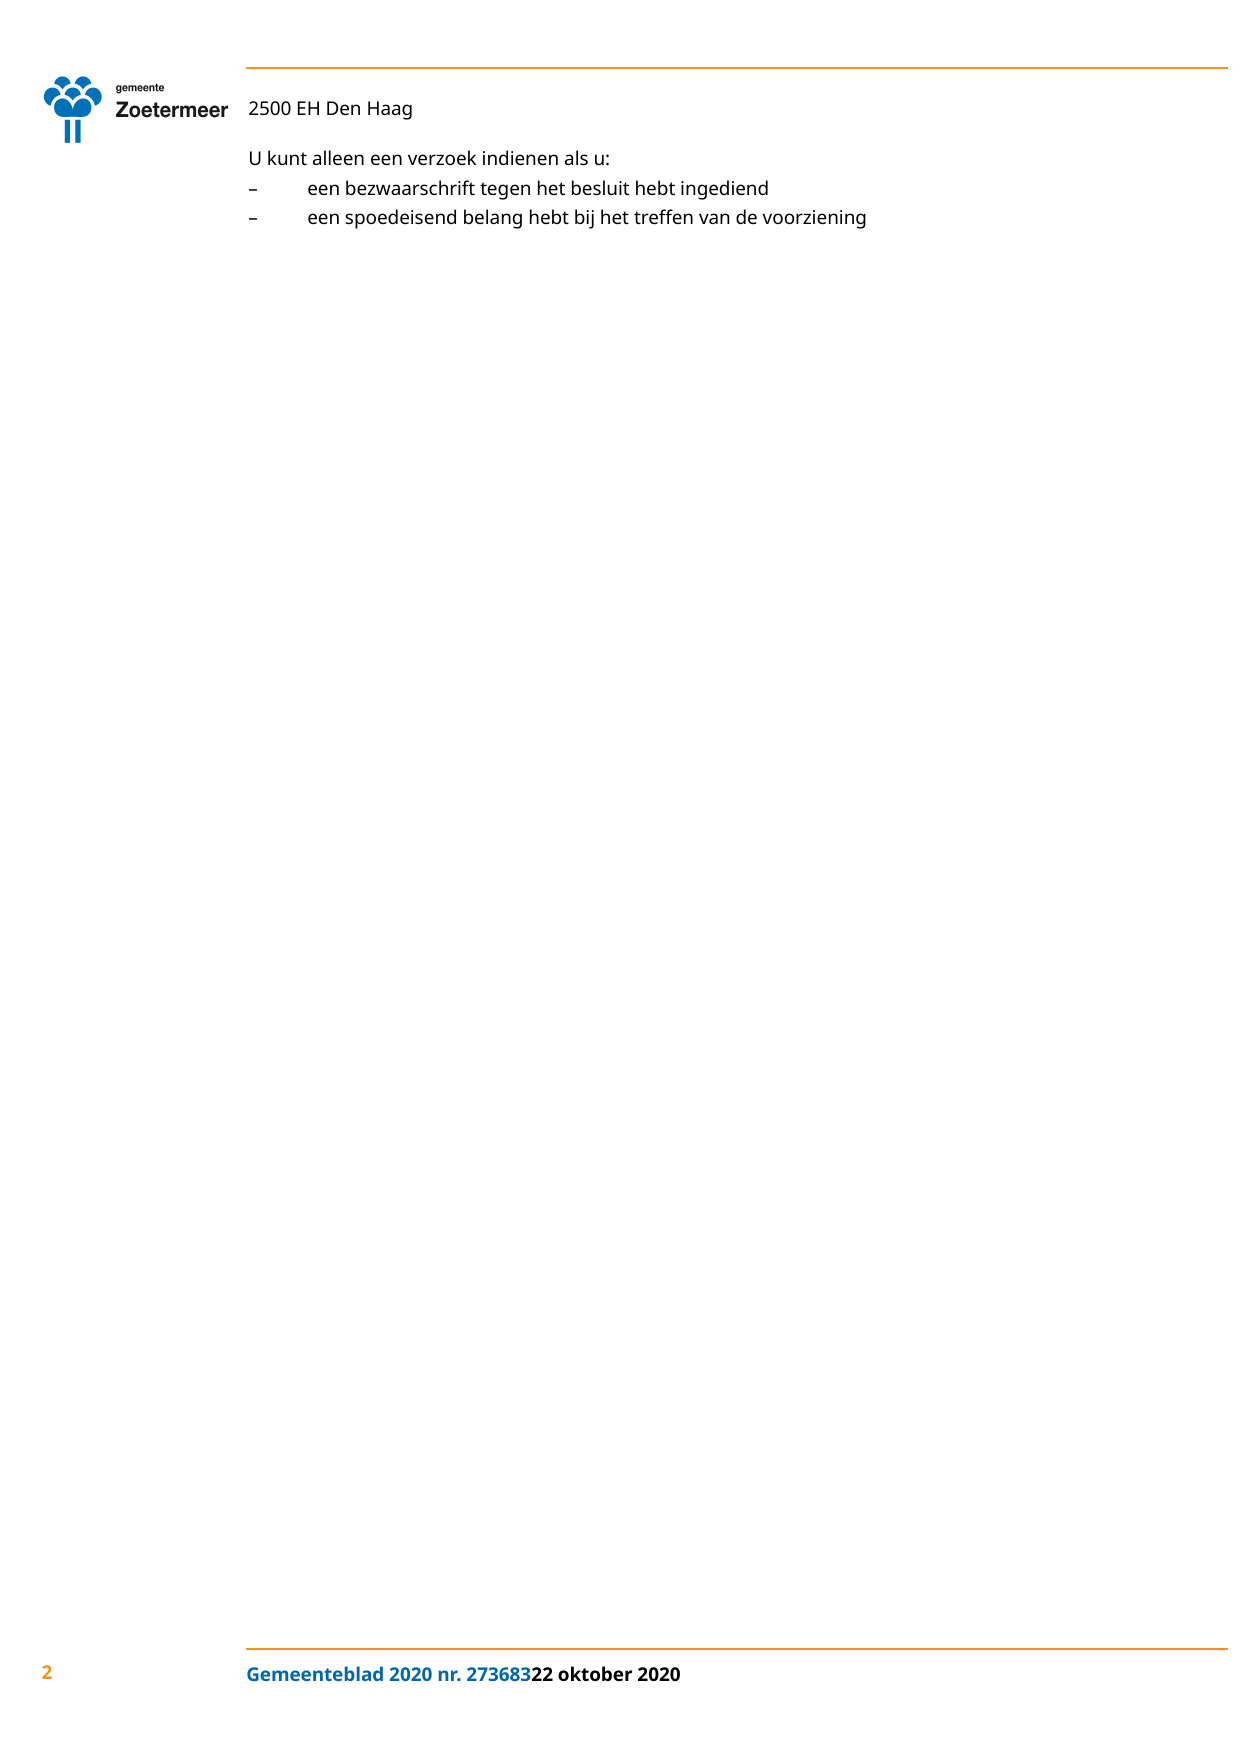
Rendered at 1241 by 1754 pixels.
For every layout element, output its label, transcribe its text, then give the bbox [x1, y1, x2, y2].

text U kunt alleen een verzoek indienen als u: [248, 145, 1152, 171]
list een bezwaarschrift tegen het besluit hebt ingediend [248, 175, 1152, 201]
picture [41, 47, 231, 172]
list een spoedeisend belang hebt bij het treffen van de voorziening [248, 204, 1152, 230]
text 2500 EH Den Haag [248, 95, 1152, 121]
